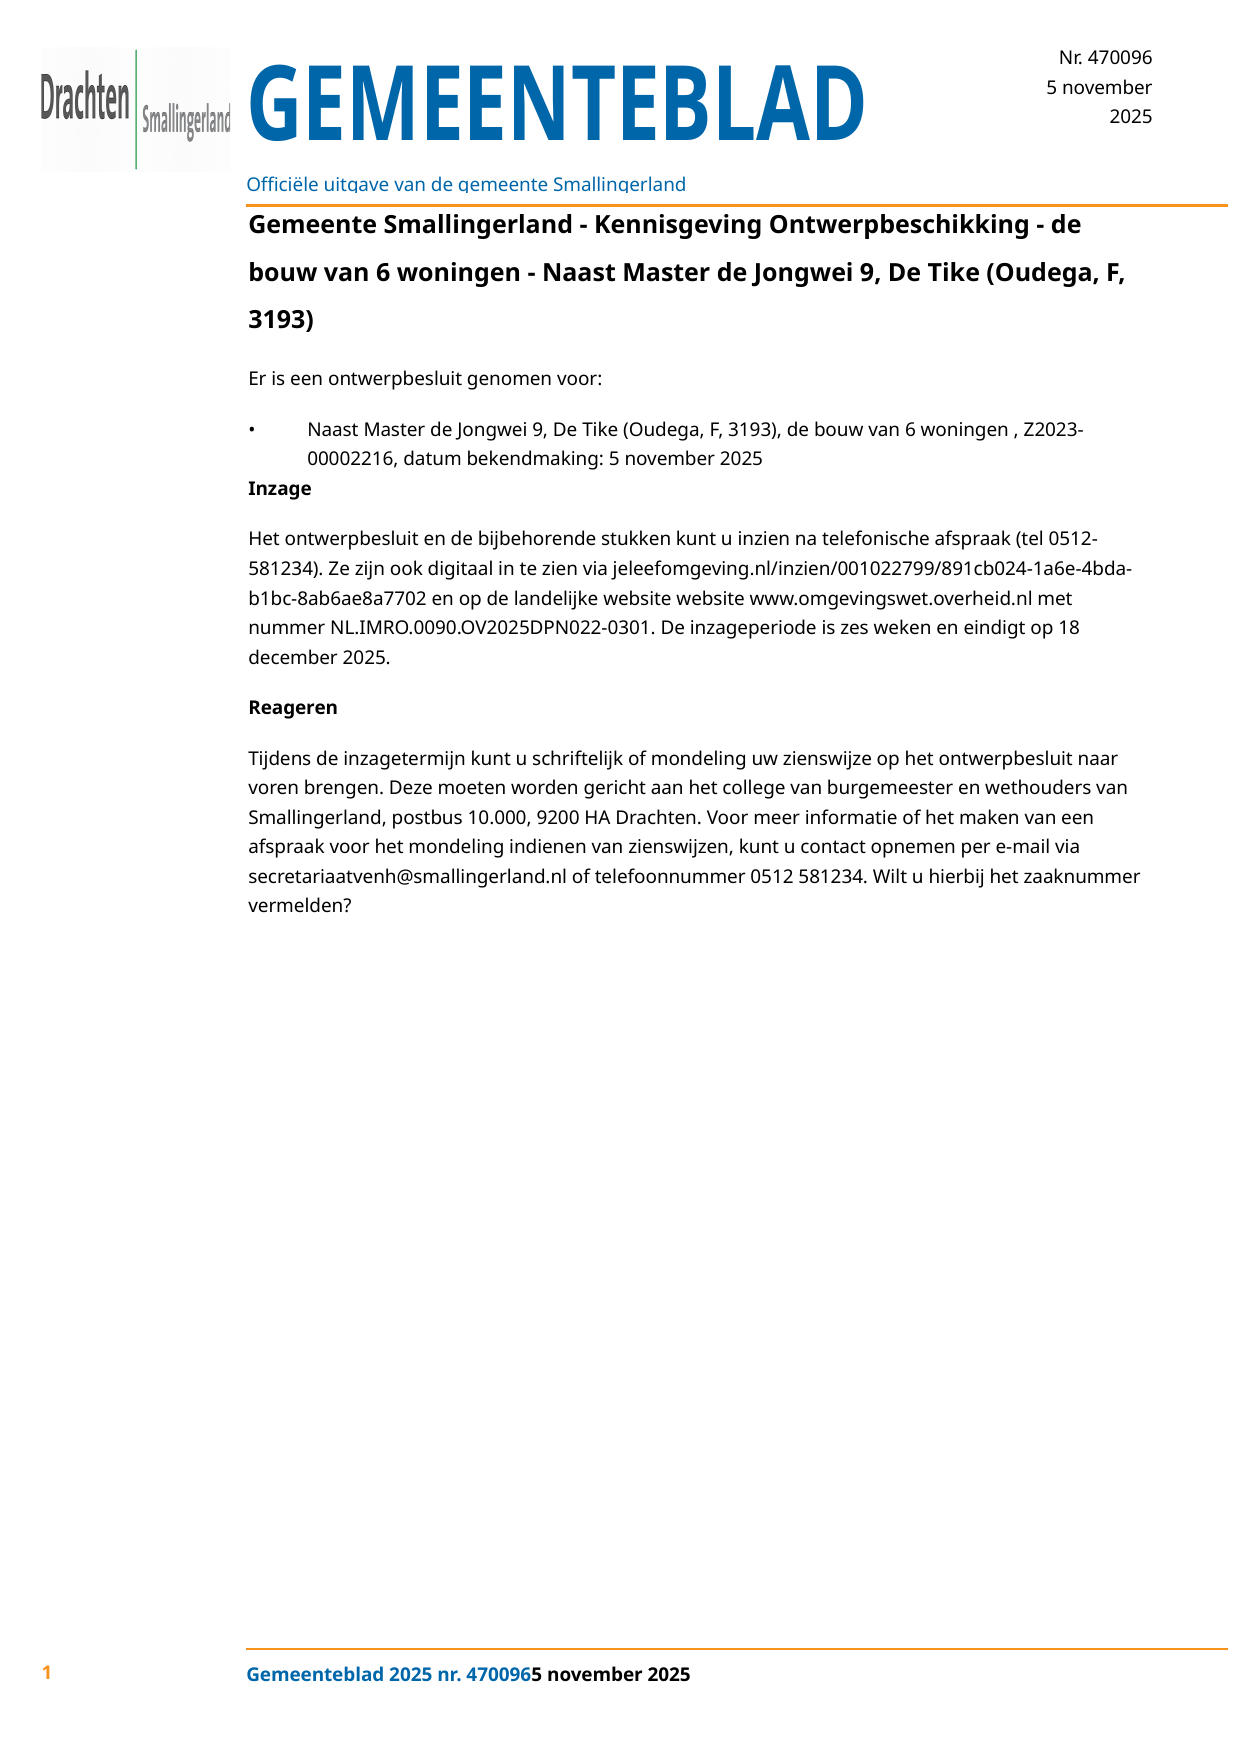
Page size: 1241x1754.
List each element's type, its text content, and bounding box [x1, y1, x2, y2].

list Naast Master de Jongwei 9, De Tike (Oudega, F, 3193), de bouw van 6 woningen , Z2023-00002216, datum bekendmaking: 5 november 2025 [248, 416, 1152, 471]
text Inzage [248, 475, 1152, 501]
text Het ontwerpbesluit en de bijbehorende stukken kunt u inzien na telefonische afspraak (tel 0512-581234). Ze zijn ook digitaal in te zien via jeleefomgeving.nl/inzien/001022799/891cb024-1a6e-4bda-b1bc-8ab6ae8a7702 en op de landelijke website website www.omgevingswet.overheid.nl met nummer NL.IMRO.0090.OV2025DPN022-0301. De inzageperiode is zes weken en eindigt op 18 december 2025. [248, 526, 1152, 669]
picture [41, 47, 231, 172]
text Er is een ontwerpbesluit genomen voor: [248, 366, 1152, 391]
text Tijdens de inzagetermijn kunt u schriftelijk of mondeling uw zienswijze op het ontwerpbesluit naar voren brengen. Deze moeten worden gericht aan het college van burgemeester en wethouders van Smallingerland, postbus 10.000, 9200 HA Drachten. Voor meer informatie of het maken van een afspraak voor het mondeling indienen van zienswijzen, kunt u contact opnemen per e-mail via secretariaatvenh@smallingerland.nl of telefoonnummer 0512 581234. Wilt u hierbij het zaaknummer vermelden? [248, 745, 1152, 918]
text Gemeente Smallingerland - Kennisgeving Ontwerpbeschikking - de bouw van 6 woningen - Naast Master de Jongwei 9, De Tike (Oudega, F, 3193) [248, 207, 1152, 336]
text Reageren [248, 694, 1152, 720]
